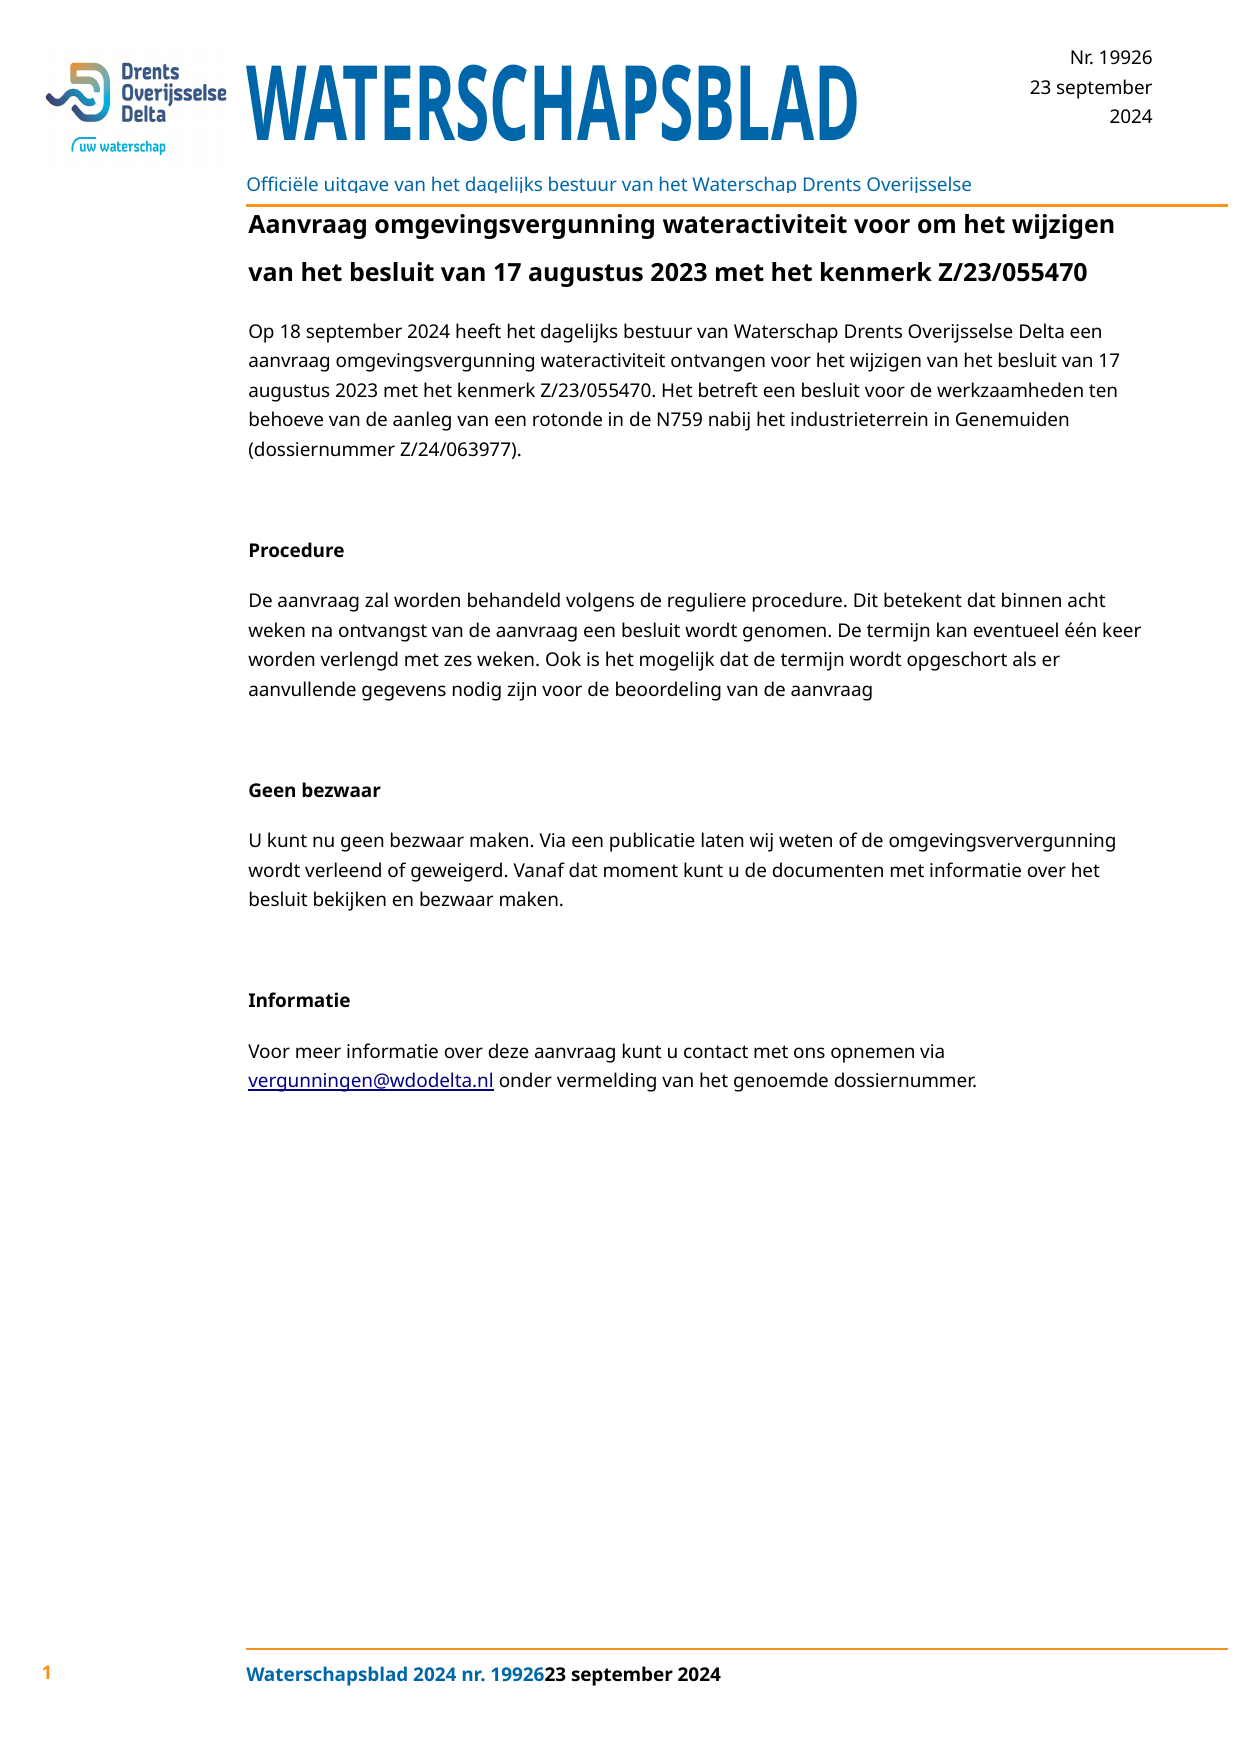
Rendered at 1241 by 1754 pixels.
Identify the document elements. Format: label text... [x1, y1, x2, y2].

text Procedure [248, 537, 1152, 563]
text Aanvraag omgevingsvergunning wateractiviteit voor om het wijzigen van het besluit van 17 augustus 2023 met het kenmerk Z/23/055470 [248, 207, 1152, 288]
text U kunt nu geen bezwaar maken. Via een publicatie laten wij weten of de omgevingsververgunning wordt verleend of geweigerd. Vanaf dat moment kunt u de documenten met informatie over het besluit bekijken en bezwaar maken. [248, 827, 1152, 912]
text Voor meer informatie over deze aanvraag kunt u contact met ons opnemen via vergunningen@wdodelta.nl onder vermelding van het genoemde dossiernummer. [248, 1038, 1152, 1093]
text Informatie [248, 987, 1152, 1013]
text Op 18 september 2024 heeft het dagelijks bestuur van Waterschap Drents Overijsselse Delta een aanvraag omgevingsvergunning wateractiviteit ontvangen voor het wijzigen van het besluit van 17 augustus 2023 met het kenmerk Z/23/055470. Het betreft een besluit voor de werkzaamheden ten behoeve van de aanleg van een rotonde in de N759 nabij het industrieterrein in Genemuiden (dossiernummer Z/24/063977). [248, 318, 1152, 462]
text Geen bezwaar [248, 777, 1152, 803]
picture [41, 47, 231, 172]
text De aanvraag zal worden behandeld volgens de reguliere procedure. Dit betekent dat binnen acht weken na ontvangst van de aanvraag een besluit wordt genomen. De termijn kan eventueel één keer worden verlengd met zes weken. Ook is het mogelijk dat de termijn wordt opgeschort als er aanvullende gegevens nodig zijn voor de beoordeling van de aanvraag [248, 587, 1152, 702]
